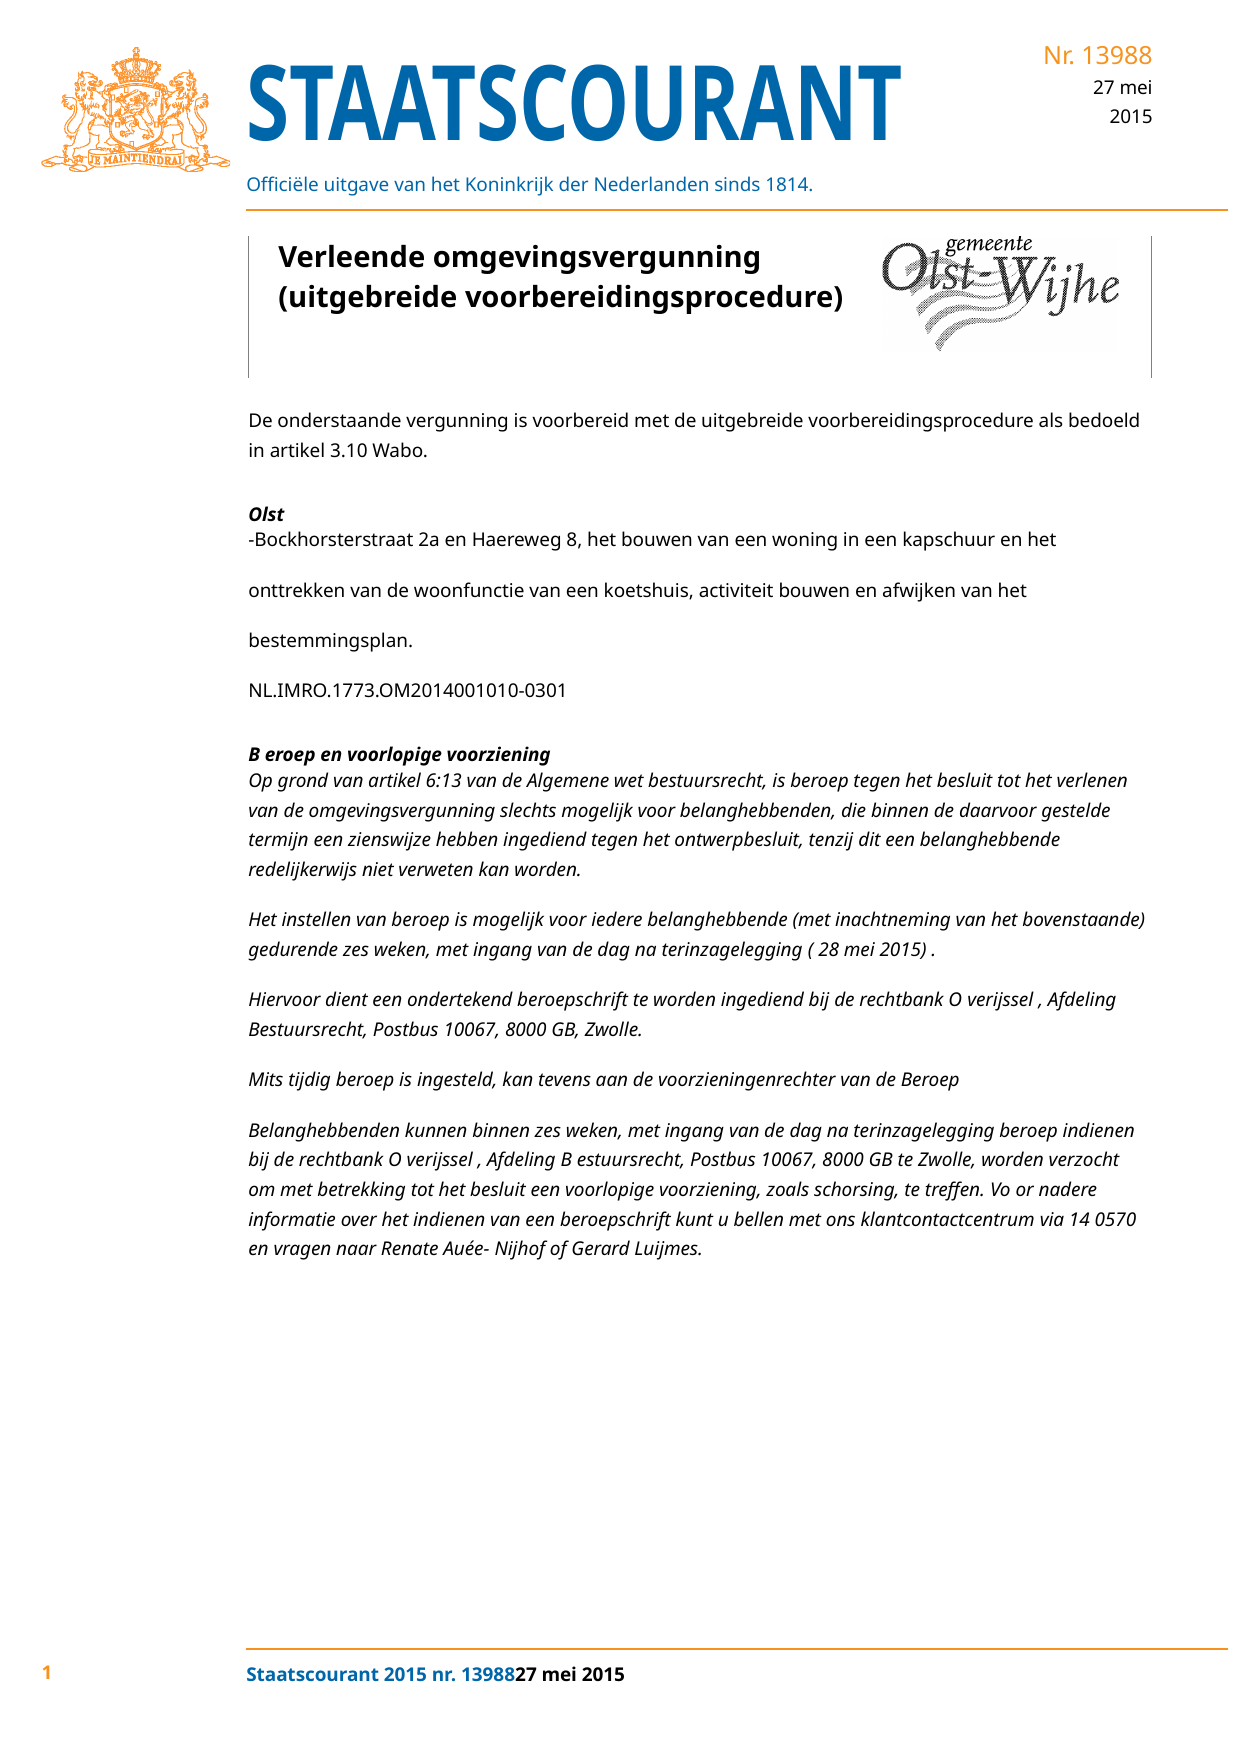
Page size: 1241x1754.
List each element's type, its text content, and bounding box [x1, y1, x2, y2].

table_header [850, 236, 1151, 378]
text Olst [248, 501, 1152, 526]
text De onderstaande vergunning is voorbereid met de uitgebreide voorbereidingsprocedure als bedoeld in artikel 3.10 Wabo. [248, 407, 1152, 462]
table_header Verleende omgevingsvergunning (uitgebreide voorbereidingsprocedure) [249, 236, 850, 378]
text Belanghebbenden kunnen binnen zes weken, met ingang van de dag na terinzagelegging beroep indienen bij de rechtbank O verijssel , Afdeling B estuursrecht, Postbus 10067, 8000 GB te Zwolle, worden verzocht om met betrekking tot het besluit een voorlopige voorziening, zoals schorsing, te treffen. Vo or nadere informatie over het indienen van een beroepschrift kunt u bellen met ons klantcontactcentrum via 14 0570 en vragen naar Renate Auée- Nijhof of Gerard Luijmes. [248, 1117, 1152, 1261]
text Op grond van artikel 6:13 van de Algemene wet bestuursrecht, is beroep tegen het besluit tot het verlenen van de omgevingsvergunning slechts mogelijk voor belanghebbenden, die binnen de daarvoor gestelde termijn een zienswijze hebben ingediend tegen het ontwerpbesluit, tenzij dit een belanghebbende redelijkerwijs niet verweten kan worden. [248, 767, 1152, 882]
text Hiervoor dient een ondertekend beroepschrift te worden ingediend bij de rechtbank O verijssel , Afdeling Bestuursrecht, Postbus 10067, 8000 GB, Zwolle. [248, 987, 1152, 1042]
text B eroep en voorlopige voorziening [248, 742, 1152, 767]
text bestemmingsplan. [248, 627, 1152, 653]
picture [882, 236, 1119, 352]
text onttrekken van de woonfunctie van een koetshuis, activiteit bouwen en afwijken van het [248, 577, 1152, 603]
text Het instellen van beroep is mogelijk voor iedere belanghebbende (met inachtneming van het bovenstaande) gedurende zes weken, met ingang van de dag na terinzagelegging ( 28 mei 2015) . [248, 907, 1152, 962]
picture [41, 47, 231, 172]
text NL.IMRO.1773.OM2014001010-0301 [248, 678, 1152, 703]
text -Bockhorsterstraat 2a en Haereweg 8, het bouwen van een woning in een kapschuur en het [248, 526, 1152, 552]
text Mits tijdig beroep is ingesteld, kan tevens aan de voorzieningenrechter van de Beroep [248, 1067, 1152, 1092]
